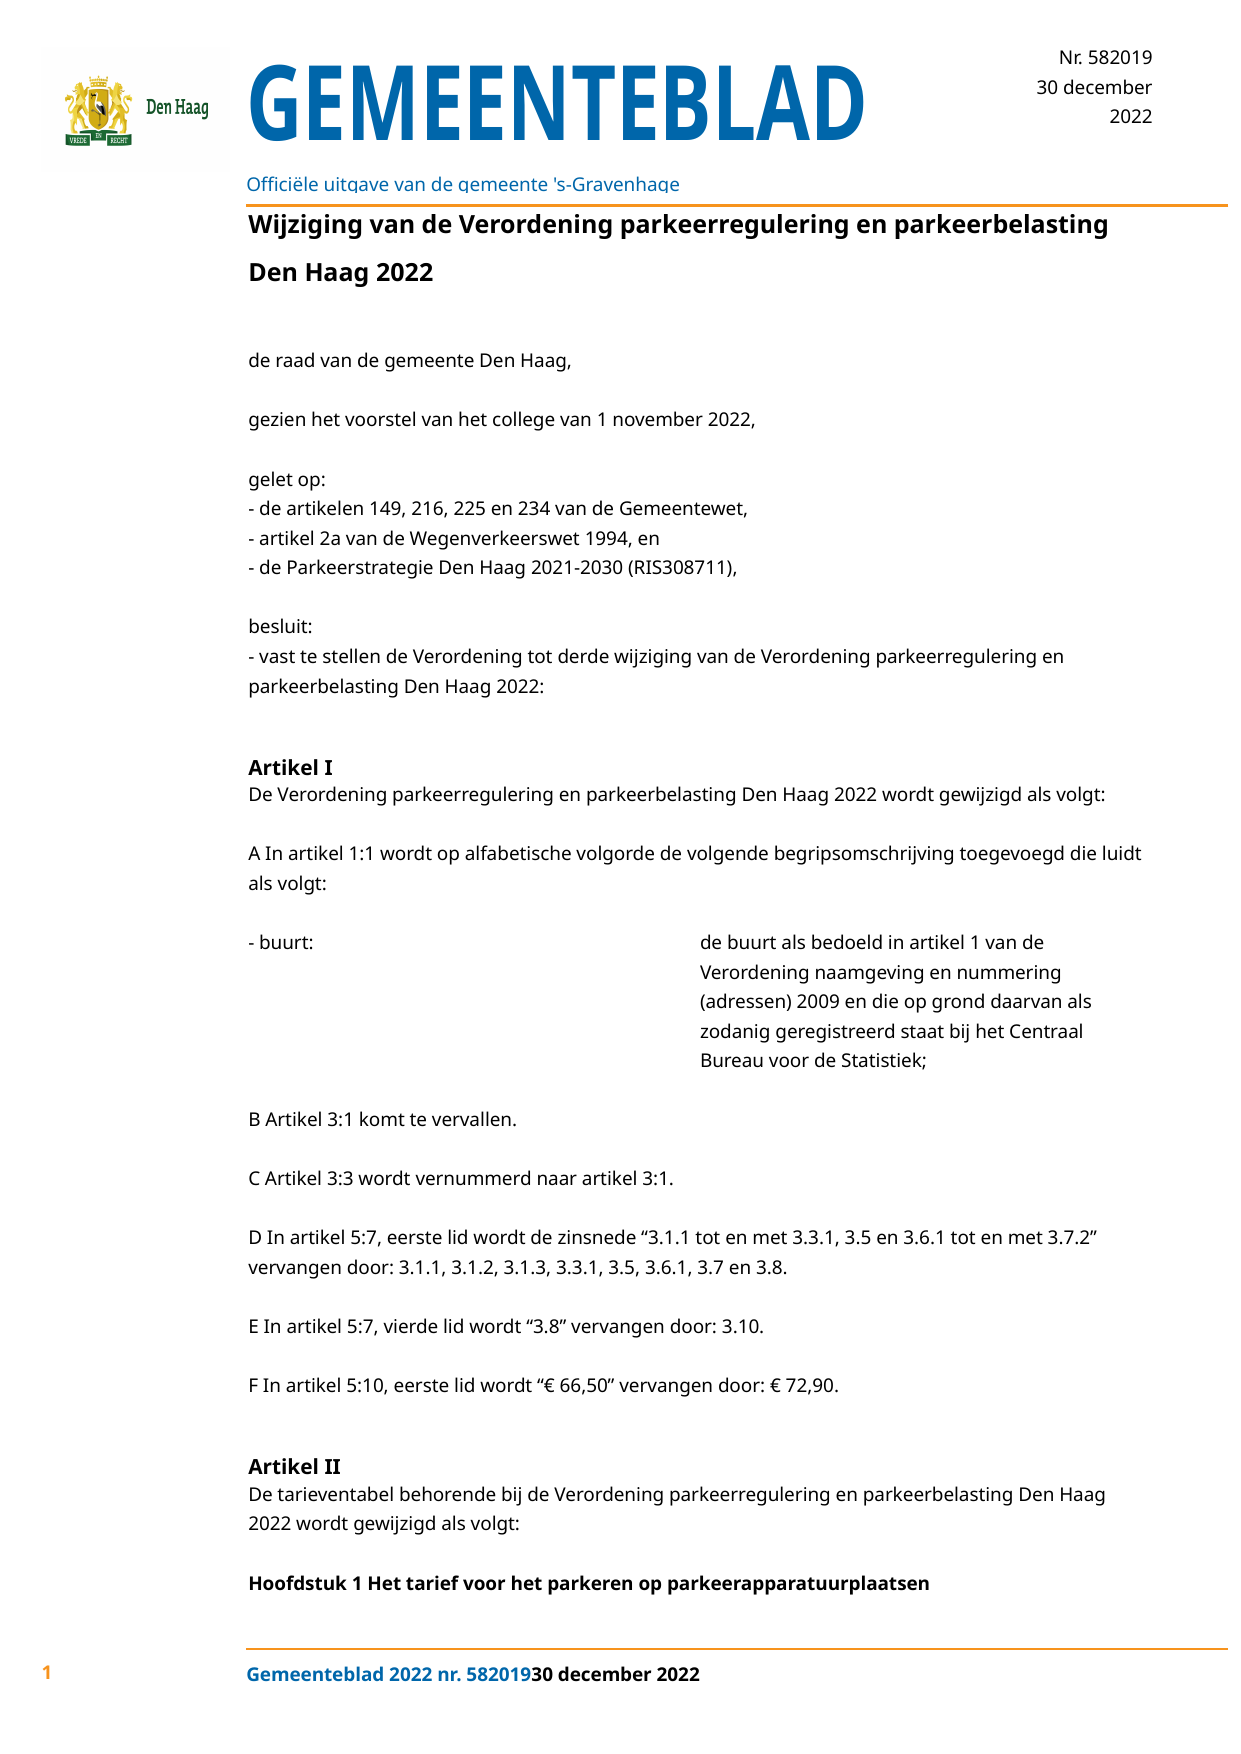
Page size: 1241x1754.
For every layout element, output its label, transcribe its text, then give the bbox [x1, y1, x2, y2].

table_header de buurt als bedoeld in artikel 1 van de Verordening naamgeving en nummering (adressen) 2009 en die op grond daarvan als zodanig geregistreerd staat bij het Centraal Bureau voor de Statistiek; [700, 929, 1152, 1073]
text C Artikel 3:3 wordt vernummerd naar artikel 3:1. [248, 1165, 1152, 1191]
text - de artikelen 149, 216, 225 en 234 van de Gemeentewet, [248, 495, 1152, 521]
text E In artikel 5:7, vierde lid wordt “3.8” vervangen door: 3.10. [248, 1313, 1152, 1339]
text Hoofdstuk 1 Het tarief voor het parkeren op parkeerapparatuurplaatsen [248, 1570, 1152, 1595]
text De tarieventabel behorende bij de Verordening parkeerregulering en parkeerbelasting Den Haag 2022 wordt gewijzigd als volgt: [248, 1481, 1152, 1536]
text besluit: [248, 614, 1152, 639]
text Wijziging van de Verordening parkeerregulering en parkeerbelasting Den Haag 2022 [248, 207, 1152, 288]
text de raad van de gemeente Den Haag, [248, 347, 1152, 373]
text gezien het voorstel van het college van 1 november 2022, [248, 407, 1152, 432]
text - artikel 2a van de Wegenverkeerswet 1994, en [248, 525, 1152, 551]
text A In artikel 1:1 wordt op alfabetische volgorde de volgende begripsomschrijving toegevoegd die luidt als volgt: [248, 841, 1152, 896]
picture [41, 47, 231, 172]
text F In artikel 5:10, eerste lid wordt “€ 66,50” vervangen door: € 72,90. [248, 1372, 1152, 1398]
text Artikel I [248, 753, 1152, 781]
text gelet op: [248, 466, 1152, 492]
text D In artikel 5:7, eerste lid wordt de zinsnede “3.1.1 tot en met 3.3.1, 3.5 en 3.6.1 tot en met 3.7.2” vervangen door: 3.1.1, 3.1.2, 3.1.3, 3.3.1, 3.5, 3.6.1, 3.7 en 3.8. [248, 1224, 1152, 1280]
text B Artikel 3:1 komt te vervallen. [248, 1106, 1152, 1132]
text - vast te stellen de Verordening tot derde wijziging van de Verordening parkeerregulering en parkeerbelasting Den Haag 2022: [248, 643, 1152, 699]
text Artikel II [248, 1452, 1152, 1481]
text De Verordening parkeerregulering en parkeerbelasting Den Haag 2022 wordt gewijzigd als volgt: [248, 781, 1152, 807]
text - de Parkeerstrategie Den Haag 2021-2030 (RIS308711), [248, 554, 1152, 580]
table_header - buurt: [248, 929, 700, 1073]
